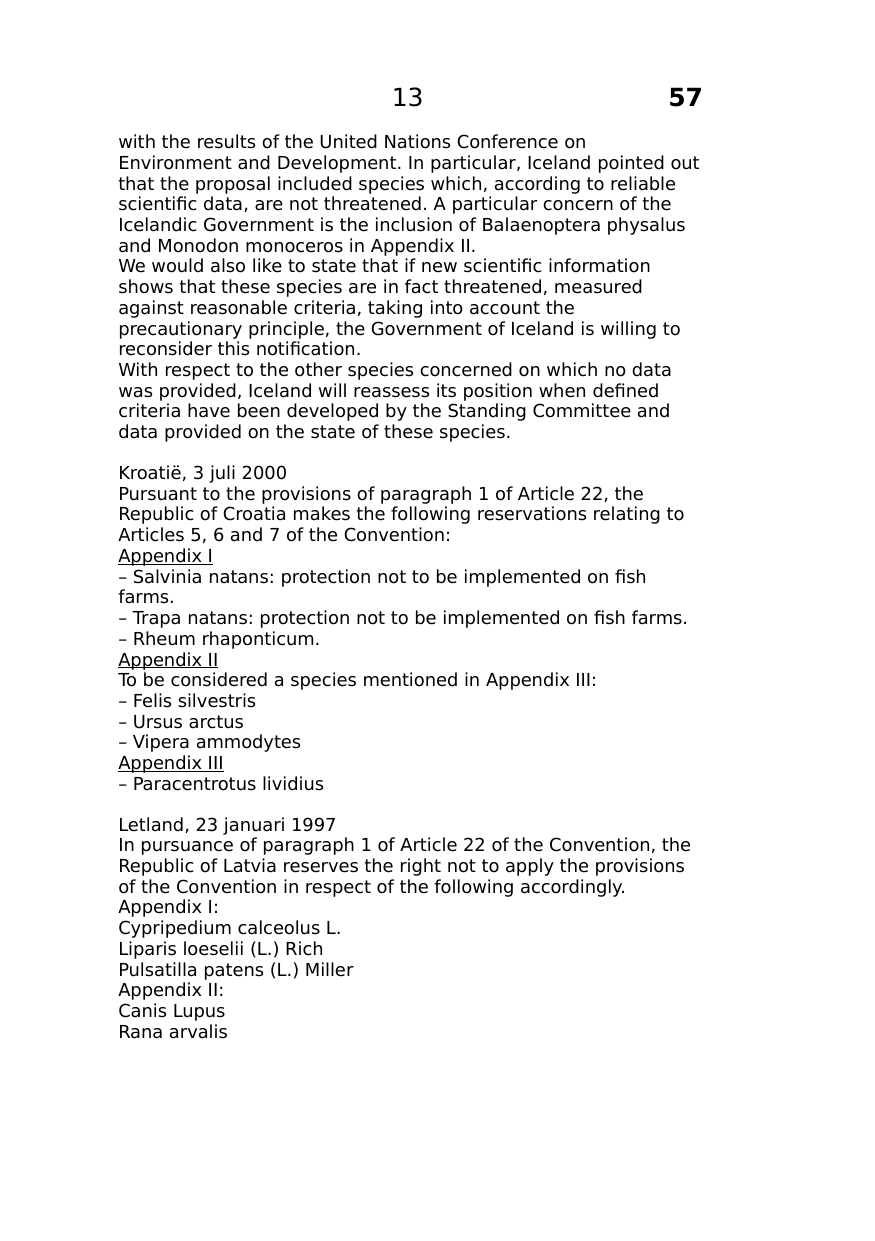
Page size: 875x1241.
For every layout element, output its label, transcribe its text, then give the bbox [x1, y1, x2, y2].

text – Paracentrotus lividius [118, 774, 703, 794]
text Pulsatilla patens (L.) Miller [118, 959, 703, 980]
text with the results of the United Nations Conference on Environment and Development. In particular, Iceland pointed out that the proposal included species which, according to reliable scientific data, are not threatened. A particular concern of the Icelandic Government is the inclusion of Balaenoptera physalus and Monodon monoceros in Appendix II. [118, 132, 703, 256]
text Appendix II [118, 649, 703, 670]
text With respect to the other species concerned on which no data was provided, Iceland will reassess its position when defined criteria have been developed by the Standing Committee and data provided on the state of these species. [118, 360, 703, 443]
text Appendix III [118, 753, 703, 774]
text Liparis loeselii (L.) Rich [118, 939, 703, 959]
text To be considered a species mentioned in Appendix III: [118, 670, 703, 691]
text In pursuance of paragraph 1 of Article 22 of the Convention, the Republic of Latvia reserves the right not to apply the provisions of the Convention in respect of the following accordingly. [118, 835, 703, 897]
text – Ursus arctus [118, 712, 703, 732]
text Rana arvalis [118, 1022, 703, 1042]
text Appendix II: [118, 980, 703, 1001]
text – Trapa natans: protection not to be implemented on fish farms. [118, 608, 703, 629]
text Appendix I [118, 546, 703, 566]
text Letland, 23 januari 1997 [118, 814, 703, 835]
text Canis Lupus [118, 1001, 703, 1022]
text – Felis silvestris [118, 691, 703, 712]
text – Salvinia natans: protection not to be implemented on fish farms. [118, 566, 703, 608]
text Pursuant to the provisions of paragraph 1 of Article 22, the Republic of Croatia makes the following reservations relating to Articles 5, 6 and 7 of the Convention: [118, 483, 703, 546]
text Appendix I: [118, 897, 703, 918]
text We would also like to state that if new scientific information shows that these species are in fact threatened, measured against reasonable criteria, taking into account the precautionary principle, the Government of Iceland is willing to reconsider this notification. [118, 256, 703, 360]
text Kroatië, 3 juli 2000 [118, 463, 703, 483]
text Cypripedium calceolus L. [118, 918, 703, 939]
text – Rheum rhaponticum. [118, 629, 703, 649]
text – Vipera ammodytes [118, 732, 703, 753]
